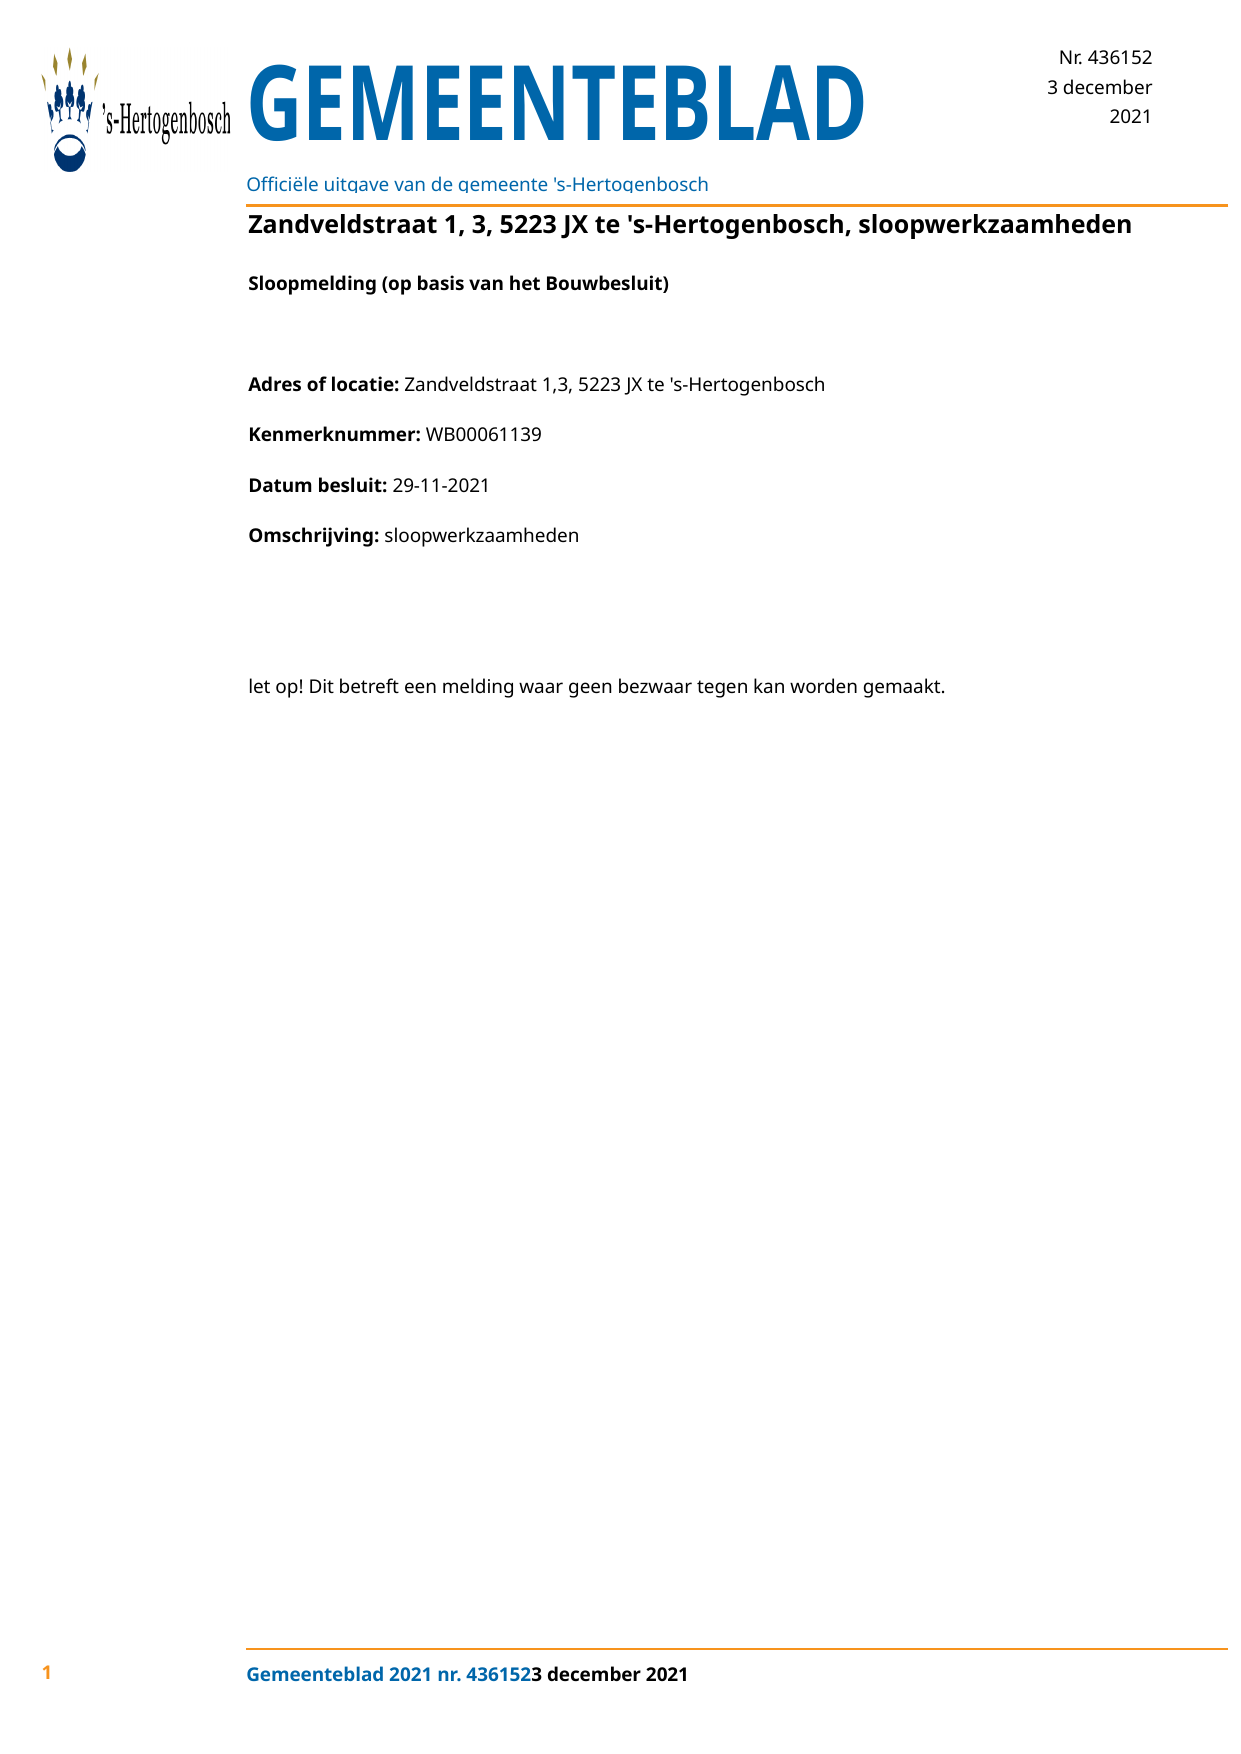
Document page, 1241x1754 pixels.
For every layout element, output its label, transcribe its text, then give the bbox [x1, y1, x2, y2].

text Kenmerknummer: WB00061139 [248, 422, 1152, 447]
text Omschrijving: sloopwerkzaamheden [248, 522, 1152, 548]
text let op! Dit betreft een melding waar geen bezwaar tegen kan worden gemaakt. [248, 674, 1152, 699]
text Zandveldstraat 1, 3, 5223 JX te 's-Hertogenbosch, sloopwerkzaamheden [248, 207, 1152, 241]
text Sloopmelding (op basis van het Bouwbesluit) [248, 270, 1152, 296]
text Adres of locatie: Zandveldstraat 1,3, 5223 JX te 's-Hertogenbosch [248, 371, 1152, 397]
picture [41, 47, 231, 172]
text Datum besluit: 29-11-2021 [248, 472, 1152, 498]
